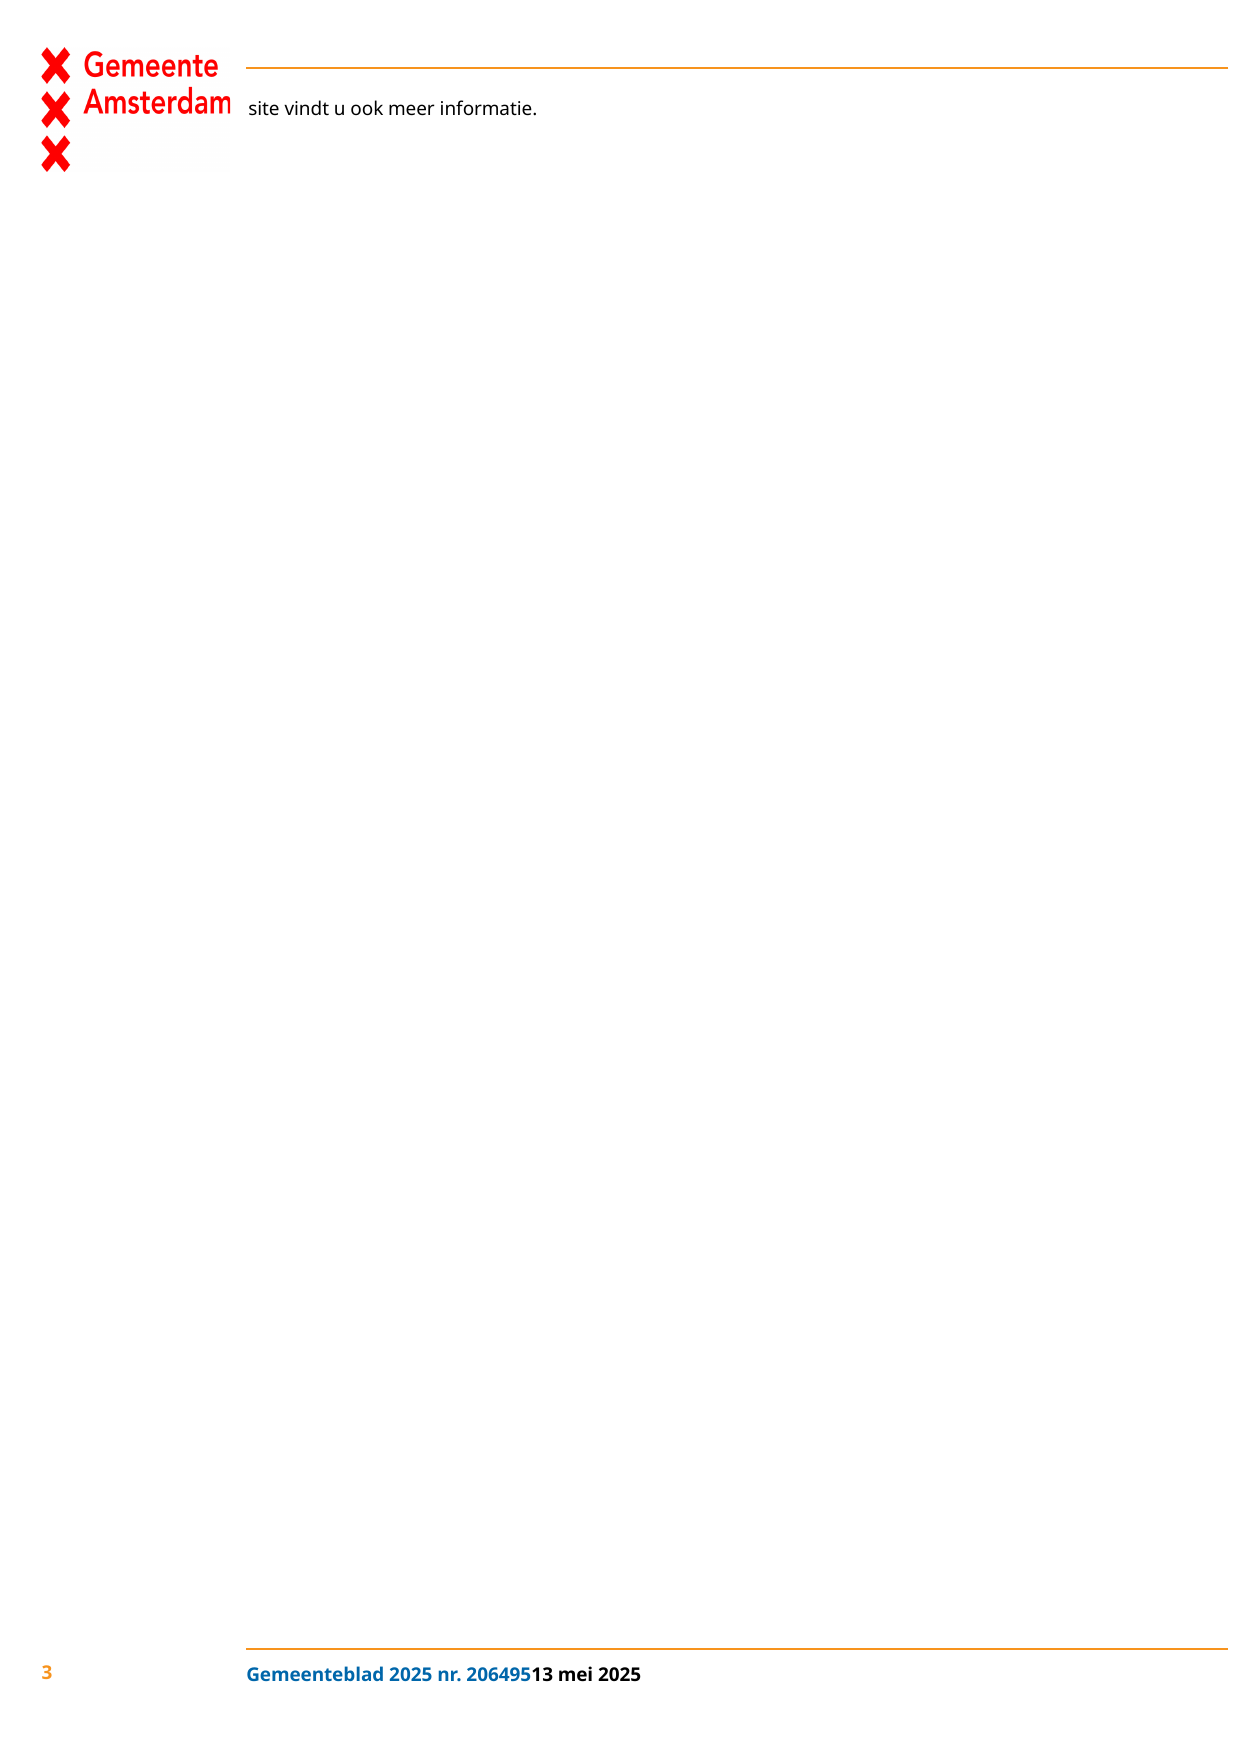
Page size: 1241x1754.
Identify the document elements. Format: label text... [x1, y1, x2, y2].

picture [41, 47, 231, 172]
text site vindt u ook meer informatie. [248, 95, 1152, 121]
